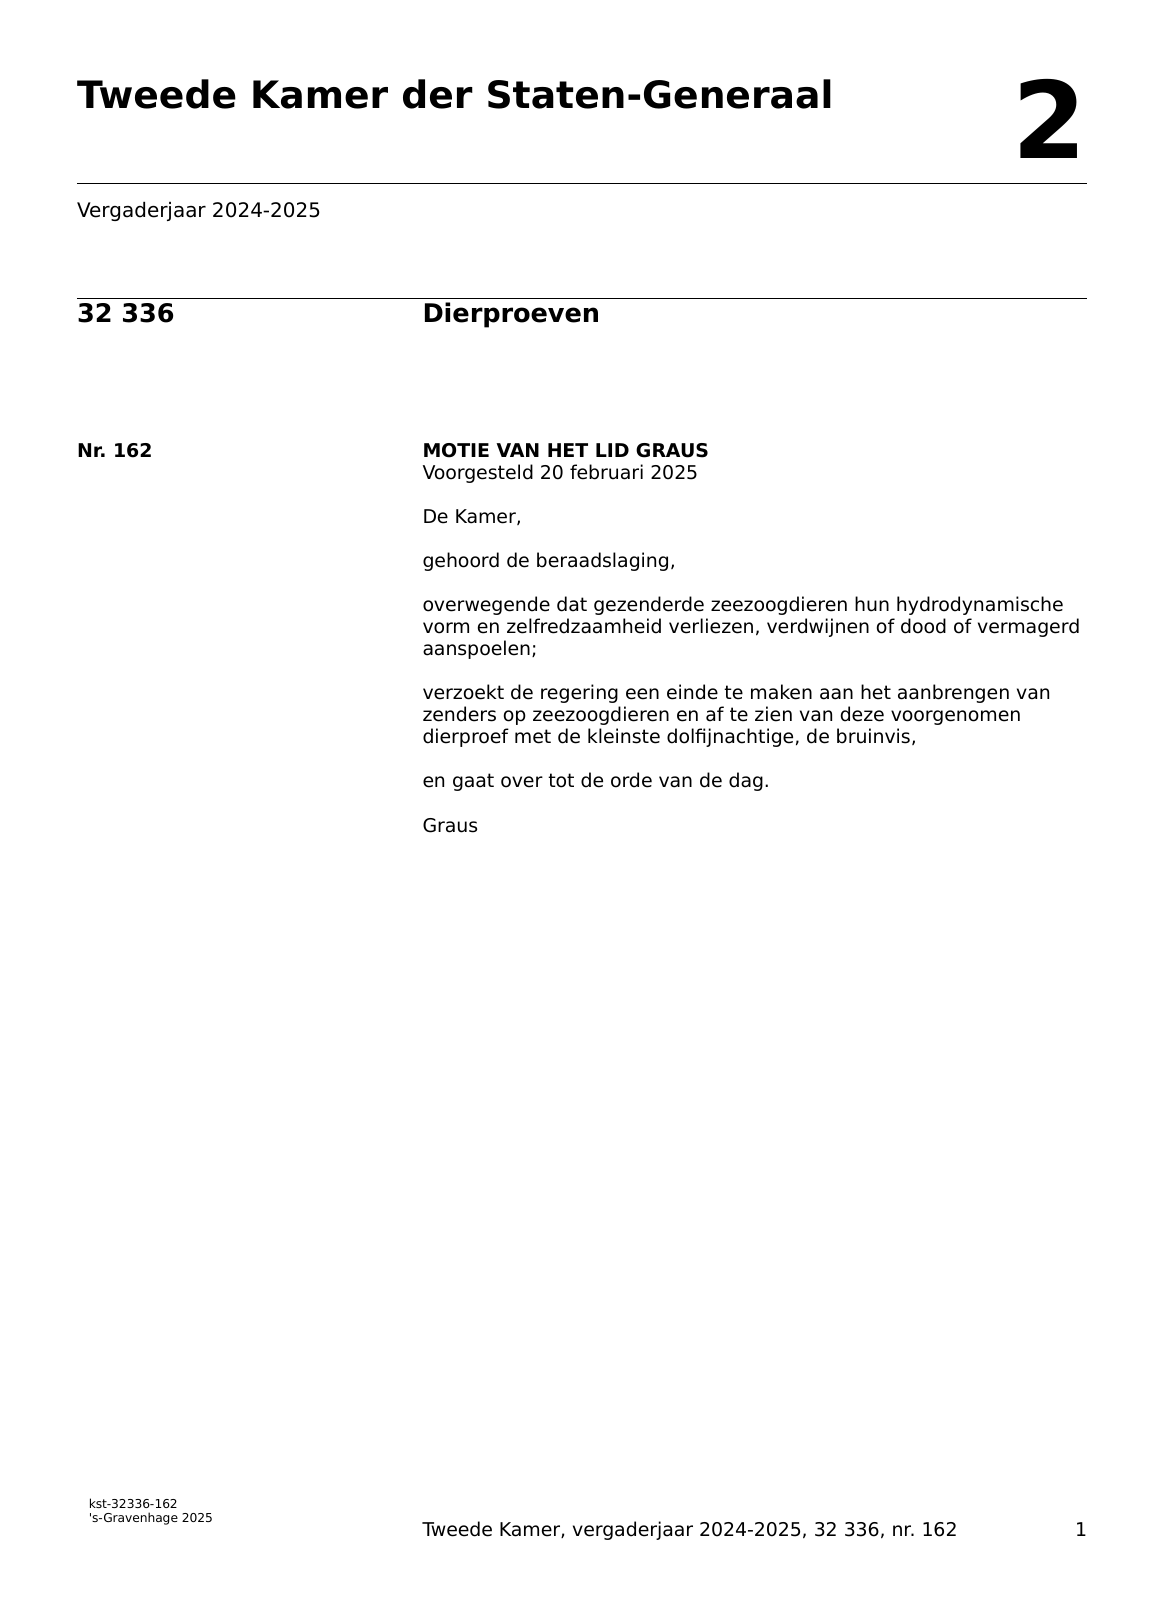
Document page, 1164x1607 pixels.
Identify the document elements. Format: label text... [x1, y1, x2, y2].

text Graus [422, 814, 1087, 837]
subtitle 32 336 Dierproeven [77, 299, 1087, 329]
table_cell Vergaderjaar 2024-2025 [77, 184, 1087, 298]
text De Kamer, [422, 506, 1087, 528]
table_header Tweede Kamer der Staten-Generaal [77, 59, 886, 183]
text en gaat over tot de orde van de dag. [422, 770, 1087, 792]
text verzoekt de regering een einde te maken aan het aanbrengen van zenders op zeezoogdieren en af te zien van deze voorgenomen dierproef met de kleinste dolfijnachtige, de bruinvis, [422, 682, 1087, 748]
text overwegende dat gezenderde zeezoogdieren hun hydrodynamische vorm en zelfredzaamheid verliezen, verdwijnen of dood of vermagerd aanspoelen; [422, 594, 1087, 660]
text gehoord de beraadslaging, [422, 550, 1087, 572]
table_header 2 [886, 59, 1087, 183]
text kst-32336-162 [88, 1497, 323, 1511]
text Voorgesteld 20 februari 2025 [422, 462, 1087, 484]
subtitle Nr. 162 MOTIE VAN HET LID GRAUS [77, 440, 1087, 462]
text 's-Gravenhage 2025 [88, 1511, 323, 1525]
